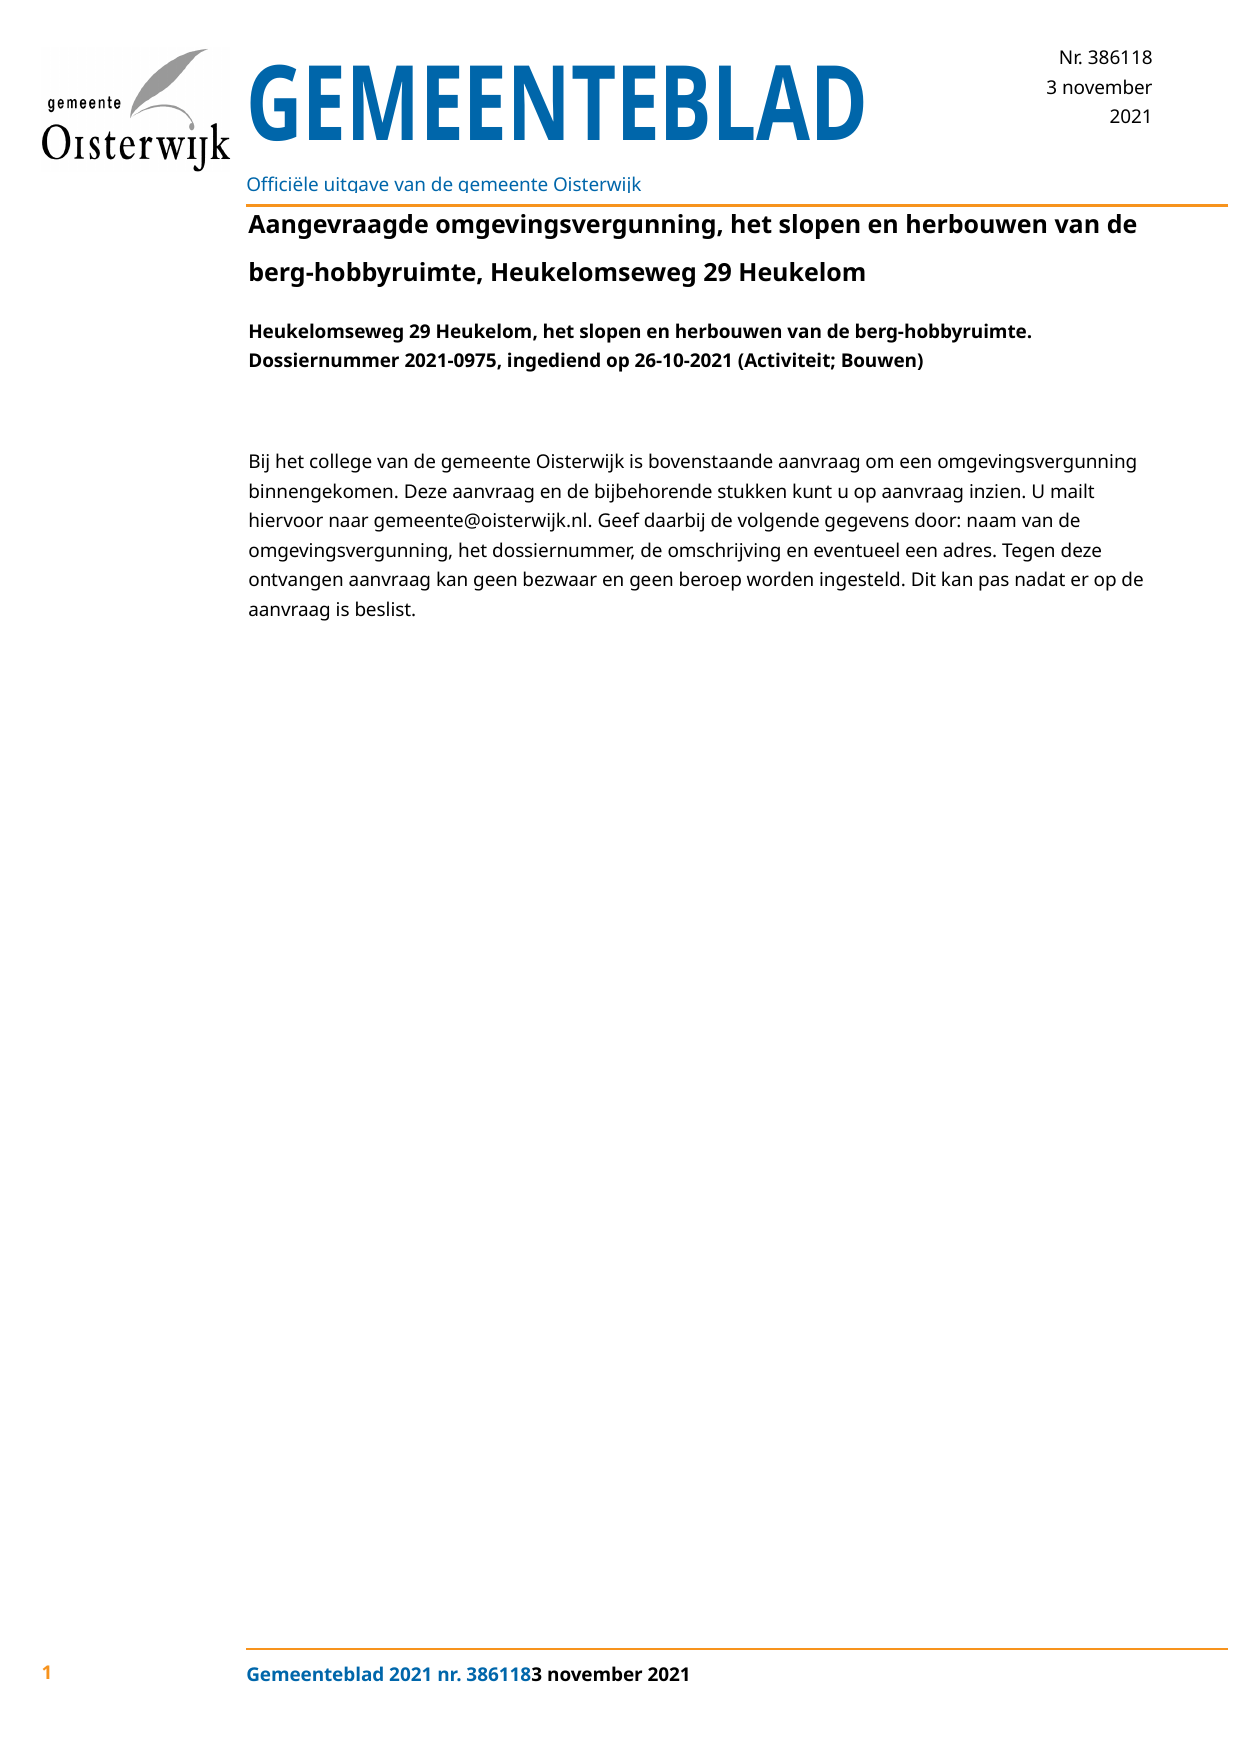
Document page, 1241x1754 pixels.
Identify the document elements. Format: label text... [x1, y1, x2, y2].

picture [41, 47, 231, 172]
text Bij het college van de gemeente Oisterwijk is bovenstaande aanvraag om een omgevingsvergunning binnengekomen. Deze aanvraag en de bijbehorende stukken kunt u op aanvraag inzien. U mailt hiervoor naar gemeente@oisterwijk.nl. Geef daarbij de volgende gegevens door: naam van de omgevingsvergunning, het dossiernummer, de omschrijving en eventueel een adres. Tegen deze ontvangen aanvraag kan geen bezwaar en geen beroep worden ingesteld. Dit kan pas nadat er op de aanvraag is beslist. [248, 448, 1152, 622]
text Aangevraagde omgevingsvergunning, het slopen en herbouwen van de berg-hobbyruimte, Heukelomseweg 29 Heukelom [248, 207, 1152, 288]
text Heukelomseweg 29 Heukelom, het slopen en herbouwen van de berg-hobbyruimte. Dossiernummer 2021-0975, ingediend op 26-10-2021 (Activiteit; Bouwen) [248, 318, 1152, 373]
